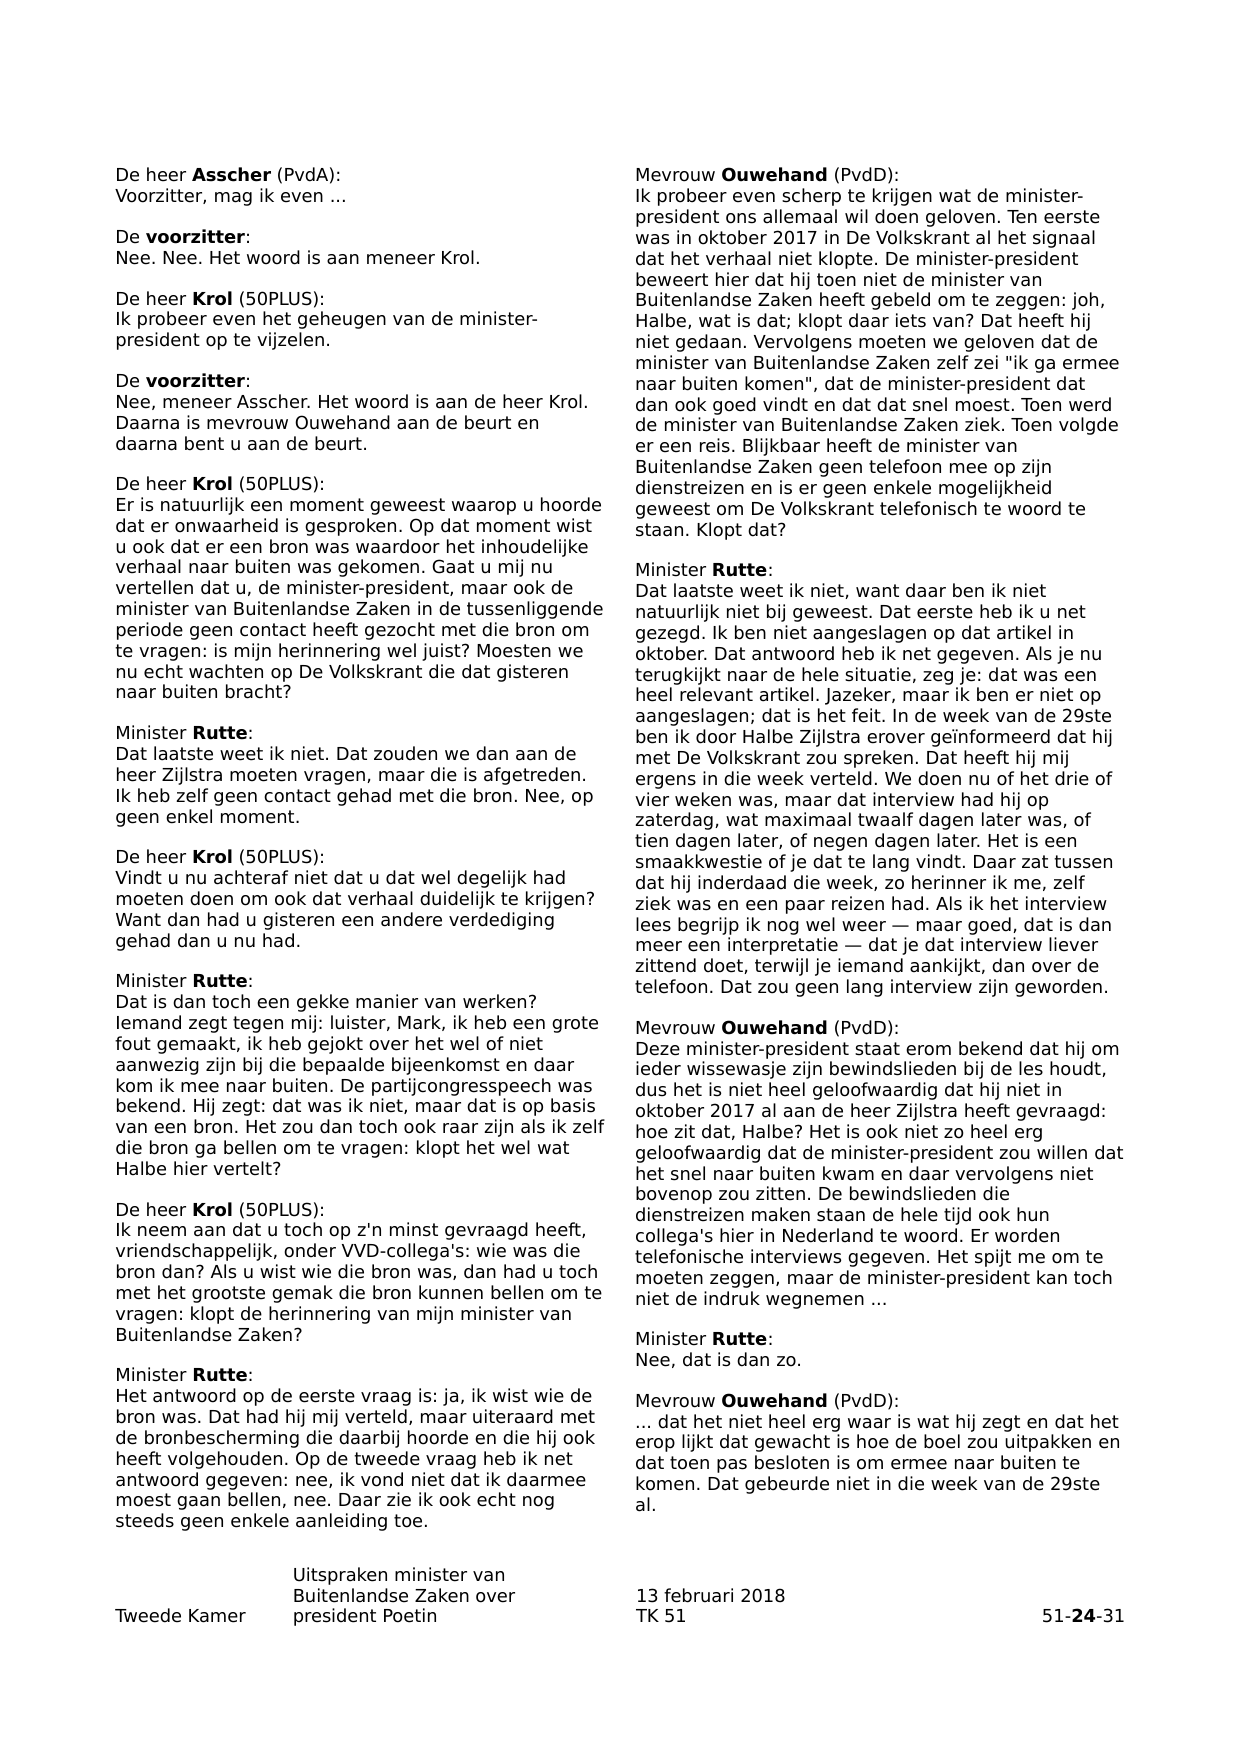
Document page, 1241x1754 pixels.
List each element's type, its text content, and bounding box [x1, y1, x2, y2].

text Ik neem aan dat u toch op z'n minst gevraagd heeft, vriendschappelijk, onder VVD-collega's: wie was die bron dan? Als u wist wie die bron was, dan had u toch met het grootste gemak die bron kunnen bellen om te vragen: klopt de herinnering van mijn minister van Buitenlandse Zaken? [115, 1220, 605, 1345]
text Dat is dan toch een gekke manier van werken? Iemand zegt tegen mij: luister, Mark, ik heb een grote fout gemaakt, ik heb gejokt over het wel of niet aanwezig zijn bij die bepaalde bijeenkomst en daar kom ik mee naar buiten. De partijcongresspeech was bekend. Hij zegt: dat was ik niet, maar dat is op basis van een bron. Het zou dan toch ook raar zijn als ik zelf die bron ga bellen om te vragen: klopt het wel wat Halbe hier vertelt? [115, 992, 605, 1179]
text Ik probeer even scherp te krijgen wat de minister-president ons allemaal wil doen geloven. Ten eerste was in oktober 2017 in De Volkskrant al het signaal dat het verhaal niet klopte. De minister-president beweert hier dat hij toen niet de minister van Buitenlandse Zaken heeft gebeld om te zeggen: joh, Halbe, wat is dat; klopt daar iets van? Dat heeft hij niet gedaan. Vervolgens moeten we geloven dat de minister van Buitenlandse Zaken zelf zei "ik ga ermee naar buiten komen", dat de minister-president dat dan ook goed vindt en dat dat snel moest. Toen werd de minister van Buitenlandse Zaken ziek. Toen volgde er een reis. Blijkbaar heeft de minister van Buitenlandse Zaken geen telefoon mee op zijn dienstreizen en is er geen enkele mogelijkheid geweest om De Volkskrant telefonisch te woord te staan. Klopt dat? [635, 186, 1125, 540]
text De heer Krol (50PLUS): [115, 288, 605, 309]
text Nee. Nee. Het woord is aan meneer Krol. [115, 248, 605, 268]
text Dat laatste weet ik niet, want daar ben ik niet natuurlijk niet bij geweest. Dat eerste heb ik u net gezegd. Ik ben niet aangeslagen op dat artikel in oktober. Dat antwoord heb ik net gegeven. Als je nu terugkijkt naar de hele situatie, zeg je: dat was een heel relevant artikel. Jazeker, maar ik ben er niet op aangeslagen; dat is het feit. In de week van de 29ste ben ik door Halbe Zijlstra erover geïnformeerd dat hij met De Volkskrant zou spreken. Dat heeft hij mij ergens in die week verteld. We doen nu of het drie of vier weken was, maar dat interview had hij op zaterdag, wat maximaal twaalf dagen later was, of tien dagen later, of negen dagen later. Het is een smaakkwestie of je dat te lang vindt. Daar zat tussen dat hij inderdaad die week, zo herinner ik me, zelf ziek was en een paar reizen had. Als ik het interview lees begrijp ik nog wel weer — maar goed, dat is dan meer een interpretatie — dat je dat interview liever zittend doet, terwijl je iemand aankijkt, dan over de telefoon. Dat zou geen lang interview zijn geworden. [635, 581, 1125, 998]
text Deze minister-president staat erom bekend dat hij om ieder wissewasje zijn bewindslieden bij de les houdt, dus het is niet heel geloofwaardig dat hij niet in oktober 2017 al aan de heer Zijlstra heeft gevraagd: hoe zit dat, Halbe? Het is ook niet zo heel erg geloofwaardig dat de minister-president zou willen dat het snel naar buiten kwam en daar vervolgens niet bovenop zou zitten. De bewindslieden die dienstreizen maken staan de hele tijd ook hun collega's hier in Nederland te woord. Er worden telefonische interviews gegeven. Het spijt me om te moeten zeggen, maar de minister-president kan toch niet de indruk wegnemen ... [635, 1038, 1125, 1309]
text Mevrouw Ouwehand (PvdD): [635, 165, 1125, 186]
text Minister Rutte: [635, 560, 1125, 581]
text De heer Krol (50PLUS): [115, 1199, 605, 1220]
text Het antwoord op de eerste vraag is: ja, ik wist wie de bron was. Dat had hij mij verteld, maar uiteraard met de bronbescherming die daarbij hoorde en die hij ook heeft volgehouden. Op de tweede vraag heb ik net antwoord gegeven: nee, ik vond niet dat ik daarmee moest gaan bellen, nee. Daar zie ik ook echt nog steeds geen enkele aanleiding toe. [115, 1386, 605, 1532]
text De voorzitter: [115, 371, 605, 392]
text Minister Rutte: [115, 971, 605, 992]
text Mevrouw Ouwehand (PvdD): [635, 1018, 1125, 1038]
text Minister Rutte: [115, 723, 605, 744]
text Ik probeer even het geheugen van de minister-president op te vijzelen. [115, 309, 605, 351]
text Vindt u nu achteraf niet dat u dat wel degelijk had moeten doen om ook dat verhaal duidelijk te krijgen? Want dan had u gisteren een andere verdediging gehad dan u nu had. [115, 868, 605, 951]
text Nee, dat is dan zo. [635, 1350, 1125, 1371]
text Er is natuurlijk een moment geweest waarop u hoorde dat er onwaarheid is gesproken. Op dat moment wist u ook dat er een bron was waardoor het inhoudelijke verhaal naar buiten was gekomen. Gaat u mij nu vertellen dat u, de minister-president, maar ook de minister van Buitenlandse Zaken in de tussenliggende periode geen contact heeft gezocht met die bron om te vragen: is mijn herinnering wel juist? Moesten we nu echt wachten op De Volkskrant die dat gisteren naar buiten bracht? [115, 495, 605, 703]
text Mevrouw Ouwehand (PvdD): [635, 1391, 1125, 1411]
text Minister Rutte: [635, 1329, 1125, 1350]
text De heer Krol (50PLUS): [115, 474, 605, 495]
text Minister Rutte: [115, 1365, 605, 1386]
text Nee, meneer Asscher. Het woord is aan de heer Krol. Daarna is mevrouw Ouwehand aan de beurt en daarna bent u aan de beurt. [115, 392, 605, 454]
text De voorzitter: [115, 227, 605, 248]
text Dat laatste weet ik niet. Dat zouden we dan aan de heer Zijlstra moeten vragen, maar die is afgetreden. Ik heb zelf geen contact gehad met die bron. Nee, op geen enkel moment. [115, 744, 605, 827]
text De heer Krol (50PLUS): [115, 847, 605, 868]
text ... dat het niet heel erg waar is wat hij zegt en dat het erop lijkt dat gewacht is hoe de boel zou uitpakken en dat toen pas besloten is om ermee naar buiten te komen. Dat gebeurde niet in die week van de 29ste al. [635, 1411, 1125, 1516]
text Voorzitter, mag ik even ... [115, 186, 605, 207]
text De heer Asscher (PvdA): [115, 165, 605, 186]
